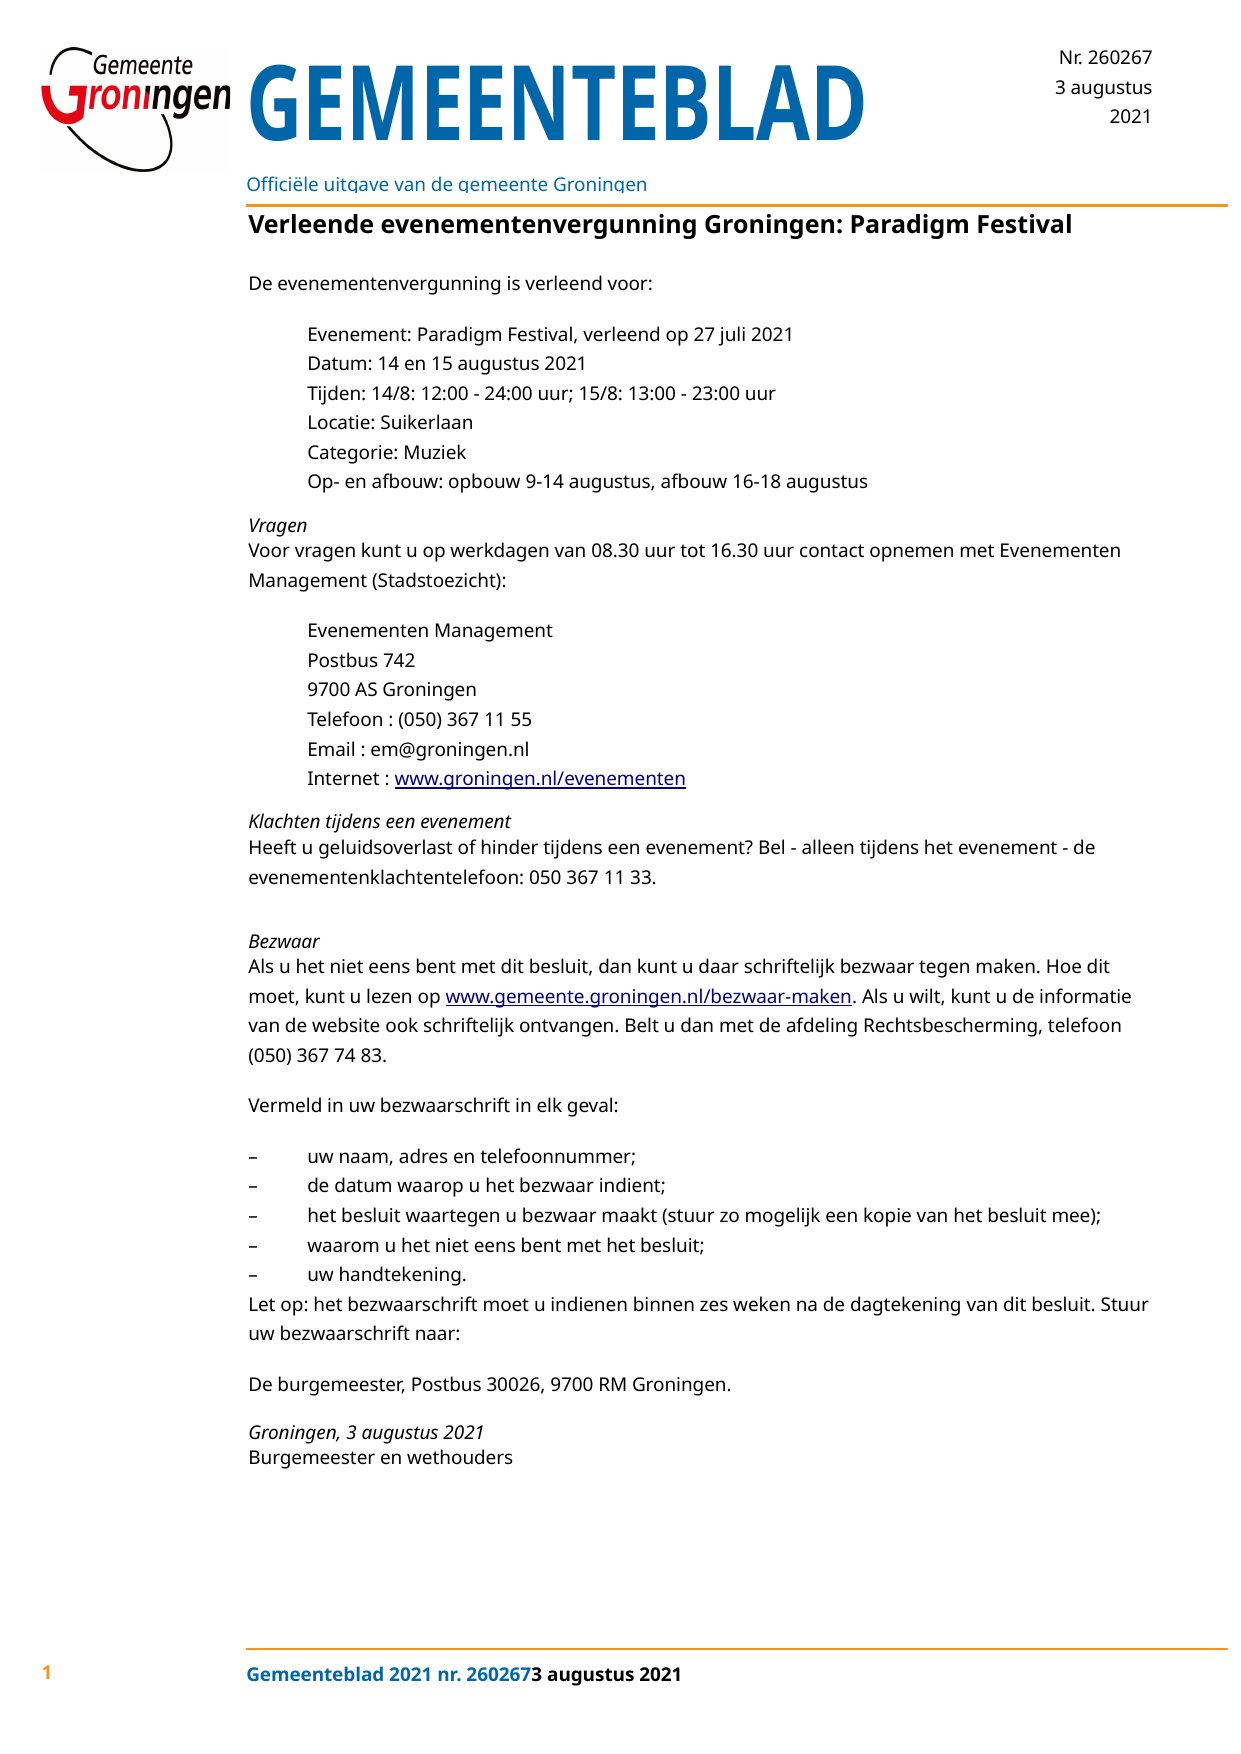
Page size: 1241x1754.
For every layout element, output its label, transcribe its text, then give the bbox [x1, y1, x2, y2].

list Op- en afbouw: opbouw 9-14 augustus, afbouw 16-18 augustus [248, 469, 1152, 494]
list Tijden: 14/8: 12:00 - 24:00 uur; 15/8: 13:00 - 23:00 uur [248, 380, 1152, 406]
list Evenement: Paradigm Festival, verleend op 27 juli 2021 [248, 321, 1152, 346]
text De evenementenvergunning is verleend voor: [248, 270, 1152, 296]
list Postbus 742 [248, 647, 1152, 673]
list Evenementen Management [248, 617, 1152, 643]
list Email : em@groningen.nl [248, 736, 1152, 762]
text Heeft u geluidsoverlast of hinder tijdens een evenement? Bel - alleen tijdens het evenement - de evenementenklachtentelefoon: 050 367 11 33. [248, 834, 1152, 889]
text Voor vragen kunt u op werkdagen van 08.30 uur tot 16.30 uur contact opnemen met Evenementen Management (Stadstoezicht): [248, 537, 1152, 593]
text Klachten tijdens een evenement [248, 808, 1152, 834]
list 9700 AS Groningen [248, 677, 1152, 702]
text Verleende evenementenvergunning Groningen: Paradigm Festival [248, 207, 1152, 241]
text Burgemeester en wethouders [248, 1444, 1152, 1470]
text Als u het niet eens bent met dit besluit, dan kunt u daar schriftelijk bezwaar tegen maken. Hoe dit moet, kunt u lezen op www.gemeente.groningen.nl/bezwaar-maken. Als u wilt, kunt u de informatie van de website ook schriftelijk ontvangen. Belt u dan met de afdeling Rechtsbescherming, telefoon (050) 367 74 83. [248, 953, 1152, 1068]
text De burgemeester, Postbus 30026, 9700 RM Groningen. [248, 1371, 1152, 1397]
list Categorie: Muziek [248, 439, 1152, 465]
text Vragen [248, 512, 1152, 537]
text Bezwaar [248, 928, 1152, 953]
text Vermeld in uw bezwaarschrift in elk geval: [248, 1093, 1152, 1118]
list Locatie: Suikerlaan [248, 409, 1152, 435]
text Let op: het bezwaarschrift moet u indienen binnen zes weken na de dagtekening van dit besluit. Stuur uw bezwaarschrift naar: [248, 1291, 1152, 1346]
picture [41, 47, 231, 172]
list waarom u het niet eens bent met het besluit; [248, 1232, 1152, 1258]
list uw handtekening. [248, 1261, 1152, 1287]
list Internet : www.groningen.nl/evenementen [248, 765, 1152, 791]
text Groningen, 3 augustus 2021 [248, 1419, 1152, 1444]
list het besluit waartegen u bezwaar maakt (stuur zo mogelijk een kopie van het besluit mee); [248, 1202, 1152, 1228]
list Datum: 14 en 15 augustus 2021 [248, 350, 1152, 376]
list uw naam, adres en telefoonnummer; [248, 1143, 1152, 1169]
list de datum waarop u het bezwaar indient; [248, 1173, 1152, 1198]
list Telefoon : (050) 367 11 55 [248, 706, 1152, 732]
